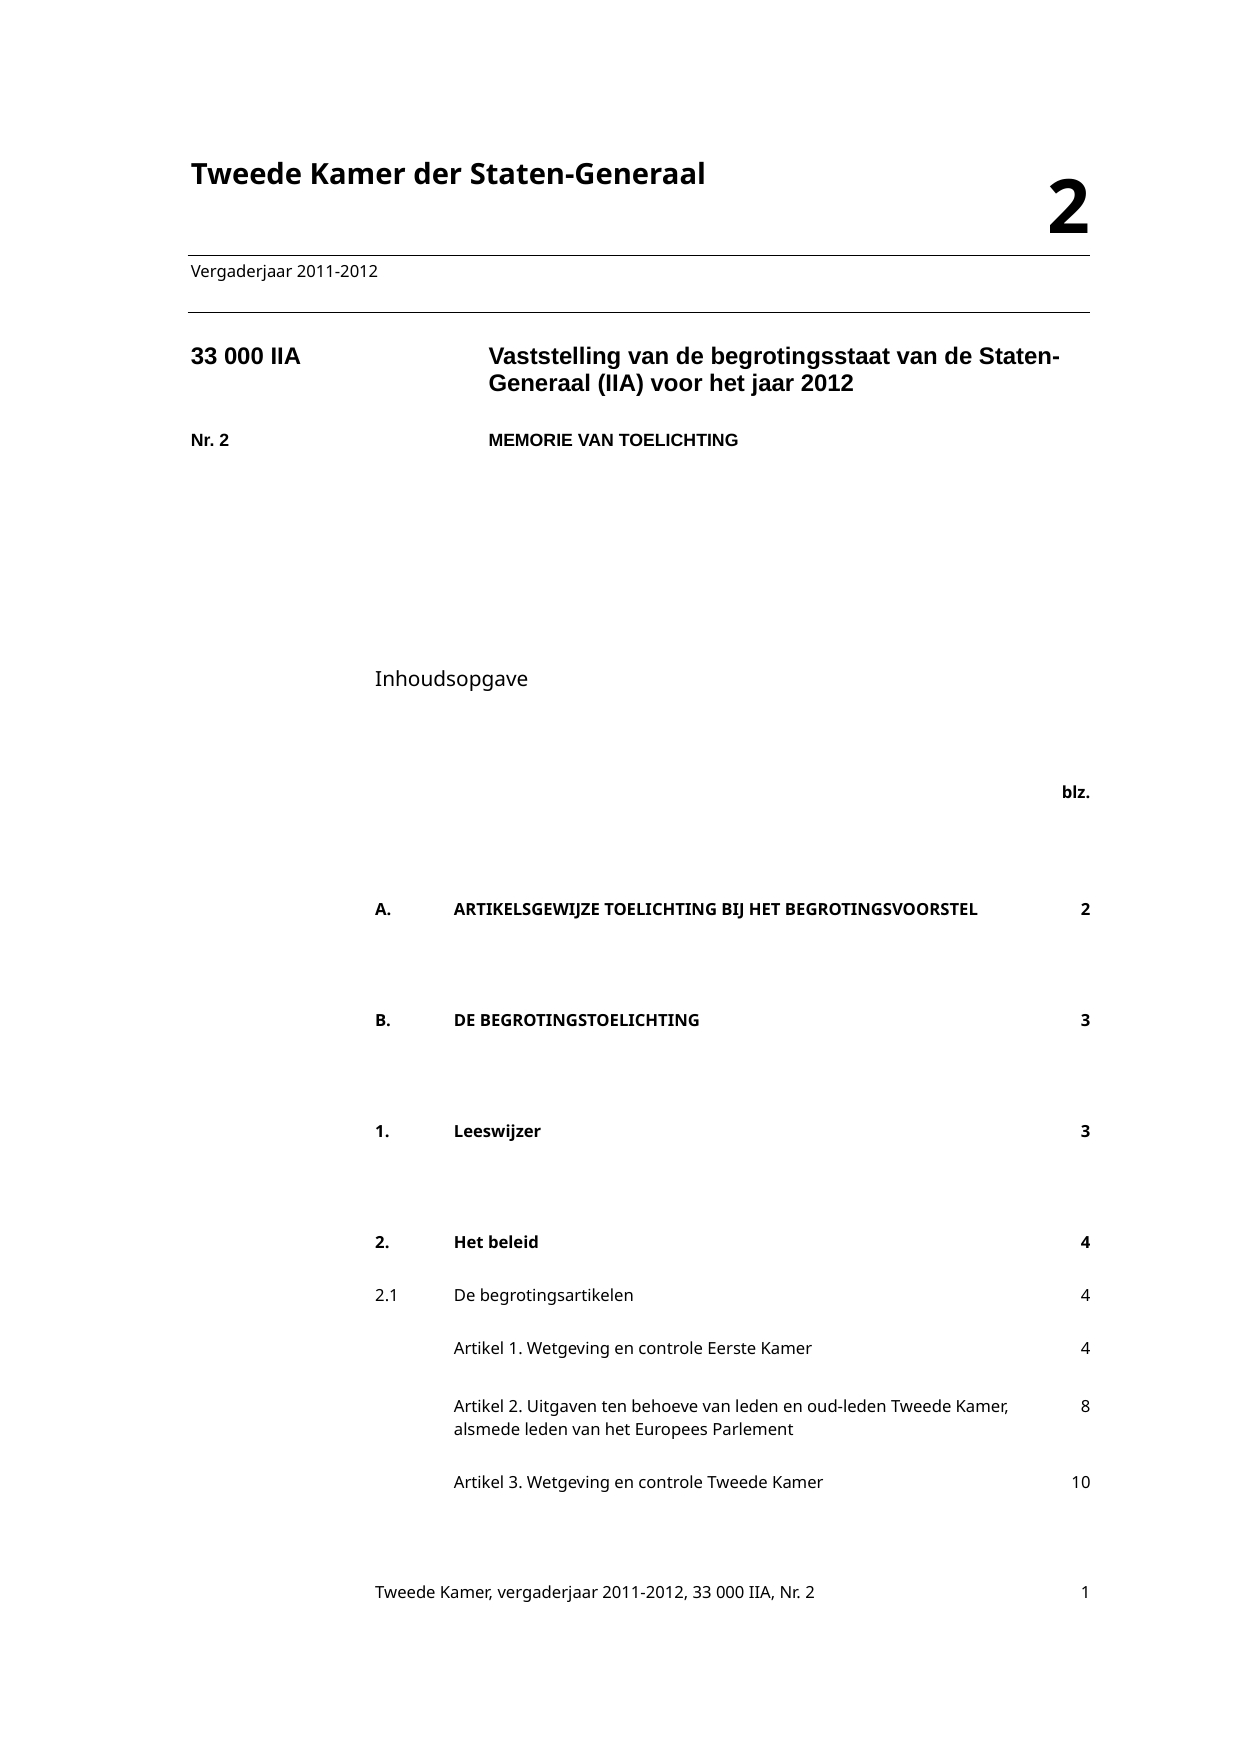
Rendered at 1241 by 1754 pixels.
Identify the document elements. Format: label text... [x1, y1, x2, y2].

table_cell De begrotingsartikelen [454, 1284, 1026, 1337]
table_cell [375, 1470, 454, 1529]
table_cell ARTIKELSGEWIJZE TOELICHTING BIJ HET BEGROTINGSVOORSTEL [454, 898, 1026, 950]
table_cell 4 [1026, 1337, 1090, 1395]
table_cell 4 [1026, 1284, 1090, 1337]
subtitle Inhoudsopgave [375, 664, 1090, 693]
table_header 2 [910, 150, 1090, 255]
table_cell [1026, 1173, 1090, 1231]
table_cell [485, 313, 1090, 339]
table_cell Het beleid [454, 1231, 1026, 1284]
table_cell 8 [1026, 1395, 1090, 1470]
table_cell 2. [375, 1231, 454, 1284]
table_cell [188, 313, 485, 339]
table_cell B. [375, 1009, 454, 1062]
table_cell [454, 839, 1026, 898]
table_cell [485, 256, 1090, 312]
table_header [454, 781, 1026, 839]
table_cell MEMORIE VAN TOELICHTING [485, 427, 1090, 546]
table_cell [375, 1337, 454, 1395]
table_cell [454, 1173, 1026, 1231]
table_cell Artikel 3. Wetgeving en controle Tweede Kamer [454, 1470, 1026, 1529]
table_cell 2.1 [375, 1284, 454, 1337]
table_cell DE BEGROTINGSTOELICHTING [454, 1009, 1026, 1062]
table_cell [454, 950, 1026, 1009]
table_cell [375, 1173, 454, 1231]
table_cell [1026, 950, 1090, 1009]
table_cell 4 [1026, 1231, 1090, 1284]
table_cell 2 [1026, 898, 1090, 950]
table_cell Nr. 2 [188, 427, 485, 546]
table_cell [375, 950, 454, 1009]
table_header Tweede Kamer der Staten-Generaal [188, 150, 909, 255]
table_cell Artikel 2. Uitgaven ten behoeve van leden en oud-leden Tweede Kamer, alsmede leden van het Europees Parlement [454, 1395, 1026, 1470]
table_cell 3 [1026, 1120, 1090, 1173]
table_cell 33 000 IIA [188, 339, 485, 427]
table_cell 10 [1026, 1470, 1090, 1529]
table_cell [375, 1062, 454, 1120]
table_cell [1026, 1062, 1090, 1120]
table_cell A. [375, 898, 454, 950]
table_header [375, 781, 454, 839]
table_cell Leeswijzer [454, 1120, 1026, 1173]
table_cell [1026, 839, 1090, 898]
table_cell [375, 1395, 454, 1470]
table_cell 1. [375, 1120, 454, 1173]
table_cell [375, 839, 454, 898]
table_cell [454, 1062, 1026, 1120]
table_header blz. [1026, 781, 1090, 839]
table_cell Vergaderjaar 2011-2012 [188, 256, 485, 312]
table_cell Artikel 1. Wetgeving en controle Eerste Kamer [454, 1337, 1026, 1395]
table_cell 3 [1026, 1009, 1090, 1062]
table_cell Vaststelling van de begrotingsstaat van de Staten-Generaal (IIA) voor het jaar 2012 [485, 339, 1090, 427]
